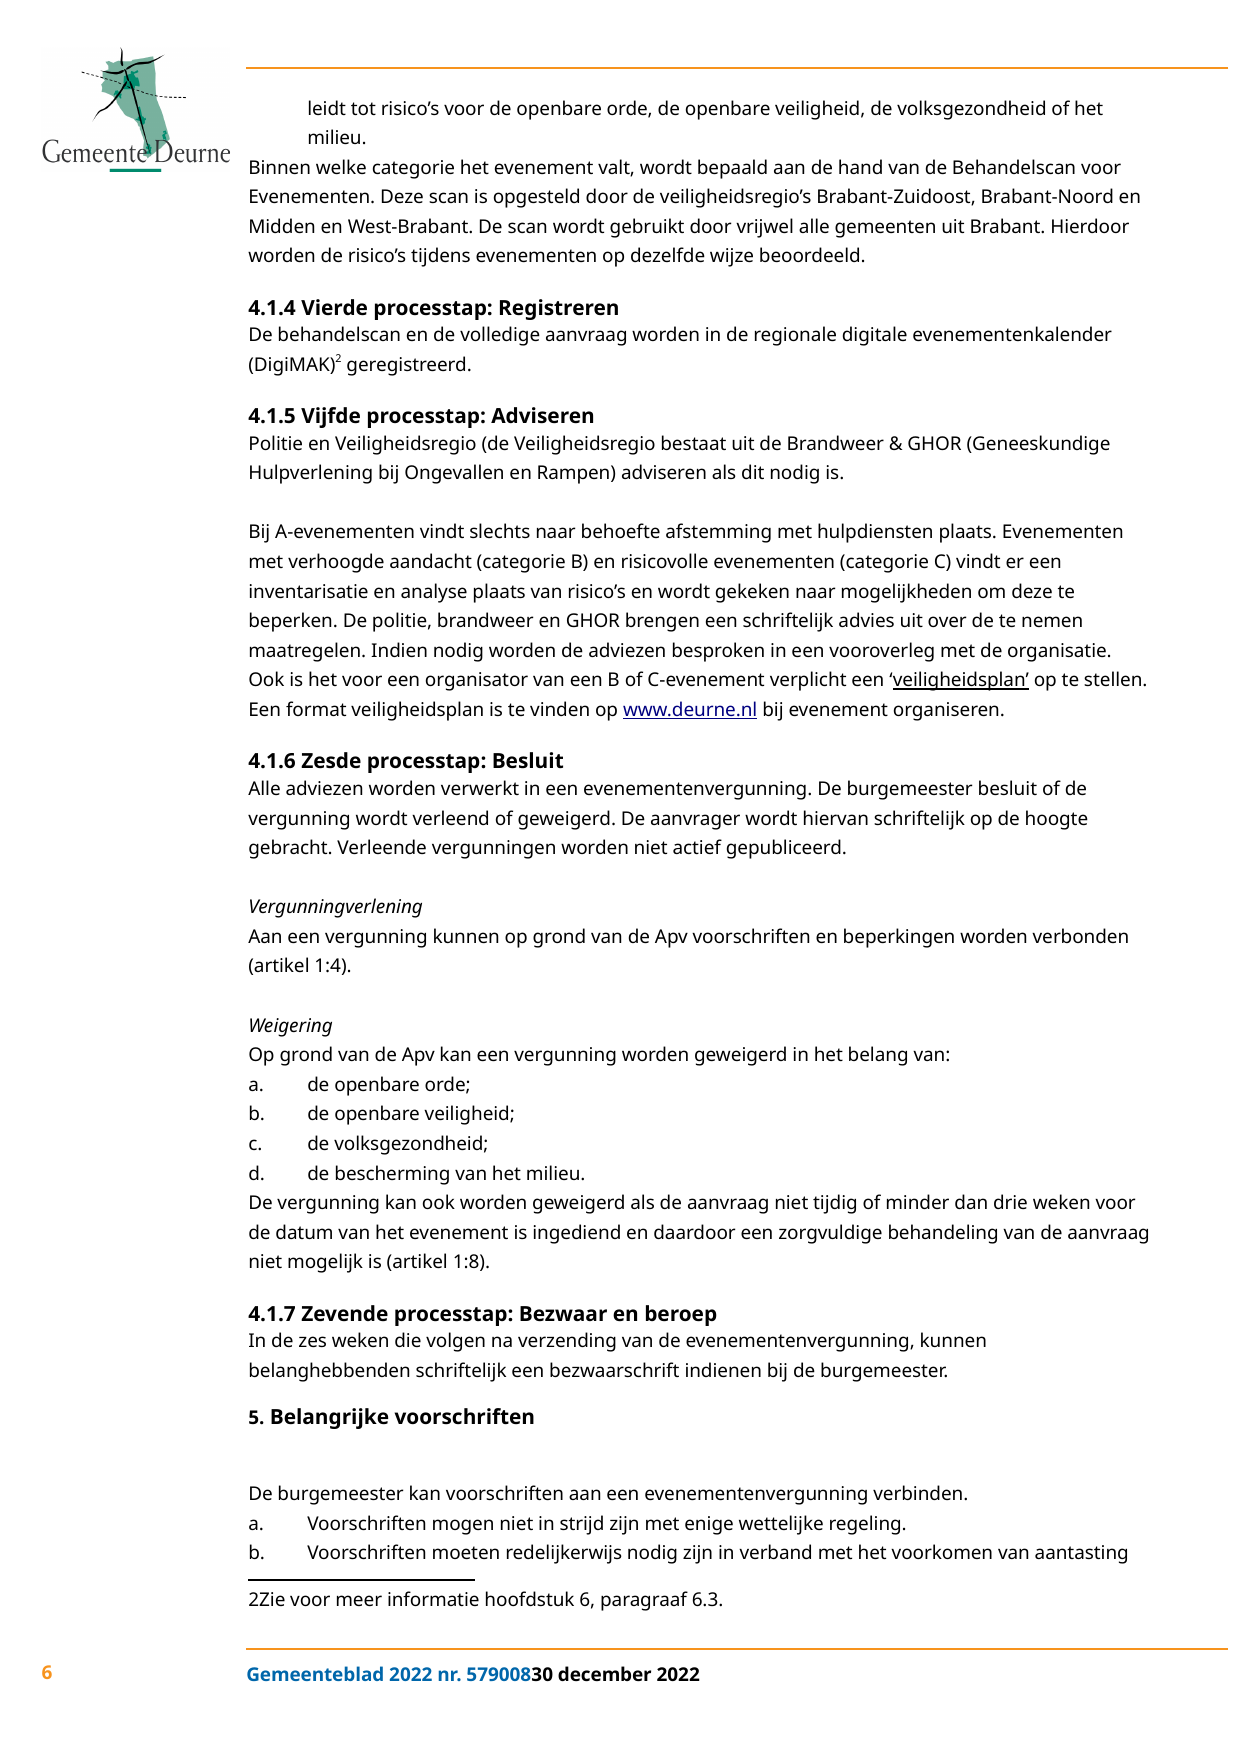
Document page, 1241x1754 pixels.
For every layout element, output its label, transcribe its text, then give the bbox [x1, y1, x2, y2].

list Voorschriften mogen niet in strijd zijn met enige wettelijke regeling. [248, 1510, 1152, 1536]
text De vergunning kan ook worden geweigerd als de aanvraag niet tijdig of minder dan drie weken voor de datum van het evenement is ingediend en daardoor een zorgvuldige behandeling van de aanvraag niet mogelijk is (artikel 1:8). [248, 1189, 1152, 1274]
text 4.1.5 Vijfde processtap: Adviseren [248, 402, 1152, 430]
text Politie en Veiligheidsregio (de Veiligheidsregio bestaat uit de Brandweer & GHOR (Geneeskundige Hulpverlening bij Ongevallen en Rampen) adviseren als dit nodig is. [248, 430, 1152, 485]
text De burgemeester kan voorschriften aan een evenementenvergunning verbinden. [248, 1480, 1152, 1506]
list de openbare veiligheid; [248, 1101, 1152, 1126]
list de bescherming van het milieu. [248, 1160, 1152, 1185]
list de volksgezondheid; [248, 1130, 1152, 1156]
text Aan een vergunning kunnen op grond van de Apv voorschriften en beperkingen worden verbonden (artikel 1:4). [248, 923, 1152, 978]
text In de zes weken die volgen na verzending van de evenementenvergunning, kunnen belanghebbenden schriftelijk een bezwaarschrift indienen bij de burgemeester. [248, 1327, 1152, 1383]
list de openbare orde; [248, 1071, 1152, 1097]
text Weigering [248, 1012, 1152, 1037]
list leidt tot risico’s voor de openbare orde, de openbare veiligheid, de volksgezondheid of het milieu. [248, 95, 1152, 150]
text Binnen welke categorie het evenement valt, wordt bepaald aan de hand van de Behandelscan voor Evenementen. Deze scan is opgesteld door de veiligheidsregio’s Brabant-Zuidoost, Brabant-Noord en Midden en West-Brabant. De scan wordt gebruikt door vrijwel alle gemeenten uit Brabant. Hierdoor worden de risico’s tijdens evenementen op dezelfde wijze beoordeeld. [248, 154, 1152, 268]
picture [41, 47, 231, 172]
text De behandelscan en de volledige aanvraag worden in de regionale digitale evenementenkalender (DigiMAK) geregistreerd. [248, 322, 1152, 377]
text Op grond van de Apv kan een vergunning worden geweigerd in het belang van: [248, 1041, 1152, 1067]
text 4.1.6 Zesde processtap: Besluit [248, 747, 1152, 775]
text Zie voor meer informatie hoofdstuk 6, paragraaf 6.3. [248, 1586, 1152, 1612]
text 4.1.4 Vierde processtap: Registreren [248, 293, 1152, 322]
text Vergunningverlening [248, 893, 1152, 919]
text Alle adviezen worden verwerkt in een evenementenvergunning. De burgemeester besluit of de vergunning wordt verleend of geweigerd. De aanvrager wordt hiervan schriftelijk op de hoogte gebracht. Verleende vergunningen worden niet actief gepubliceerd. [248, 775, 1152, 860]
text Bij A-evenementen vindt slechts naar behoefte afstemming met hulpdiensten plaats. Evenementen met verhoogde aandacht (categorie B) en risicovolle evenementen (categorie C) vindt er een inventarisatie en analyse plaats van risico’s en wordt gekeken naar mogelijkheden om deze te beperken. De politie, brandweer en GHOR brengen een schriftelijk advies uit over de te nemen maatregelen. Indien nodig worden de adviezen besproken in een vooroverleg met de organisatie. Ook is het voor een organisator van een B of C-evenement verplicht een ‘veiligheidsplan’ op te stellen. Een format veiligheidsplan is te vinden op www.deurne.nl bij evenement organiseren. [248, 519, 1152, 722]
list Voorschriften moeten redelijkerwijs nodig zijn in verband met het voorkomen van aantasting [248, 1539, 1152, 1565]
text 5. Belangrijke voorschriften [248, 1402, 1152, 1431]
text 4.1.7 Zevende processtap: Bezwaar en beroep [248, 1299, 1152, 1327]
